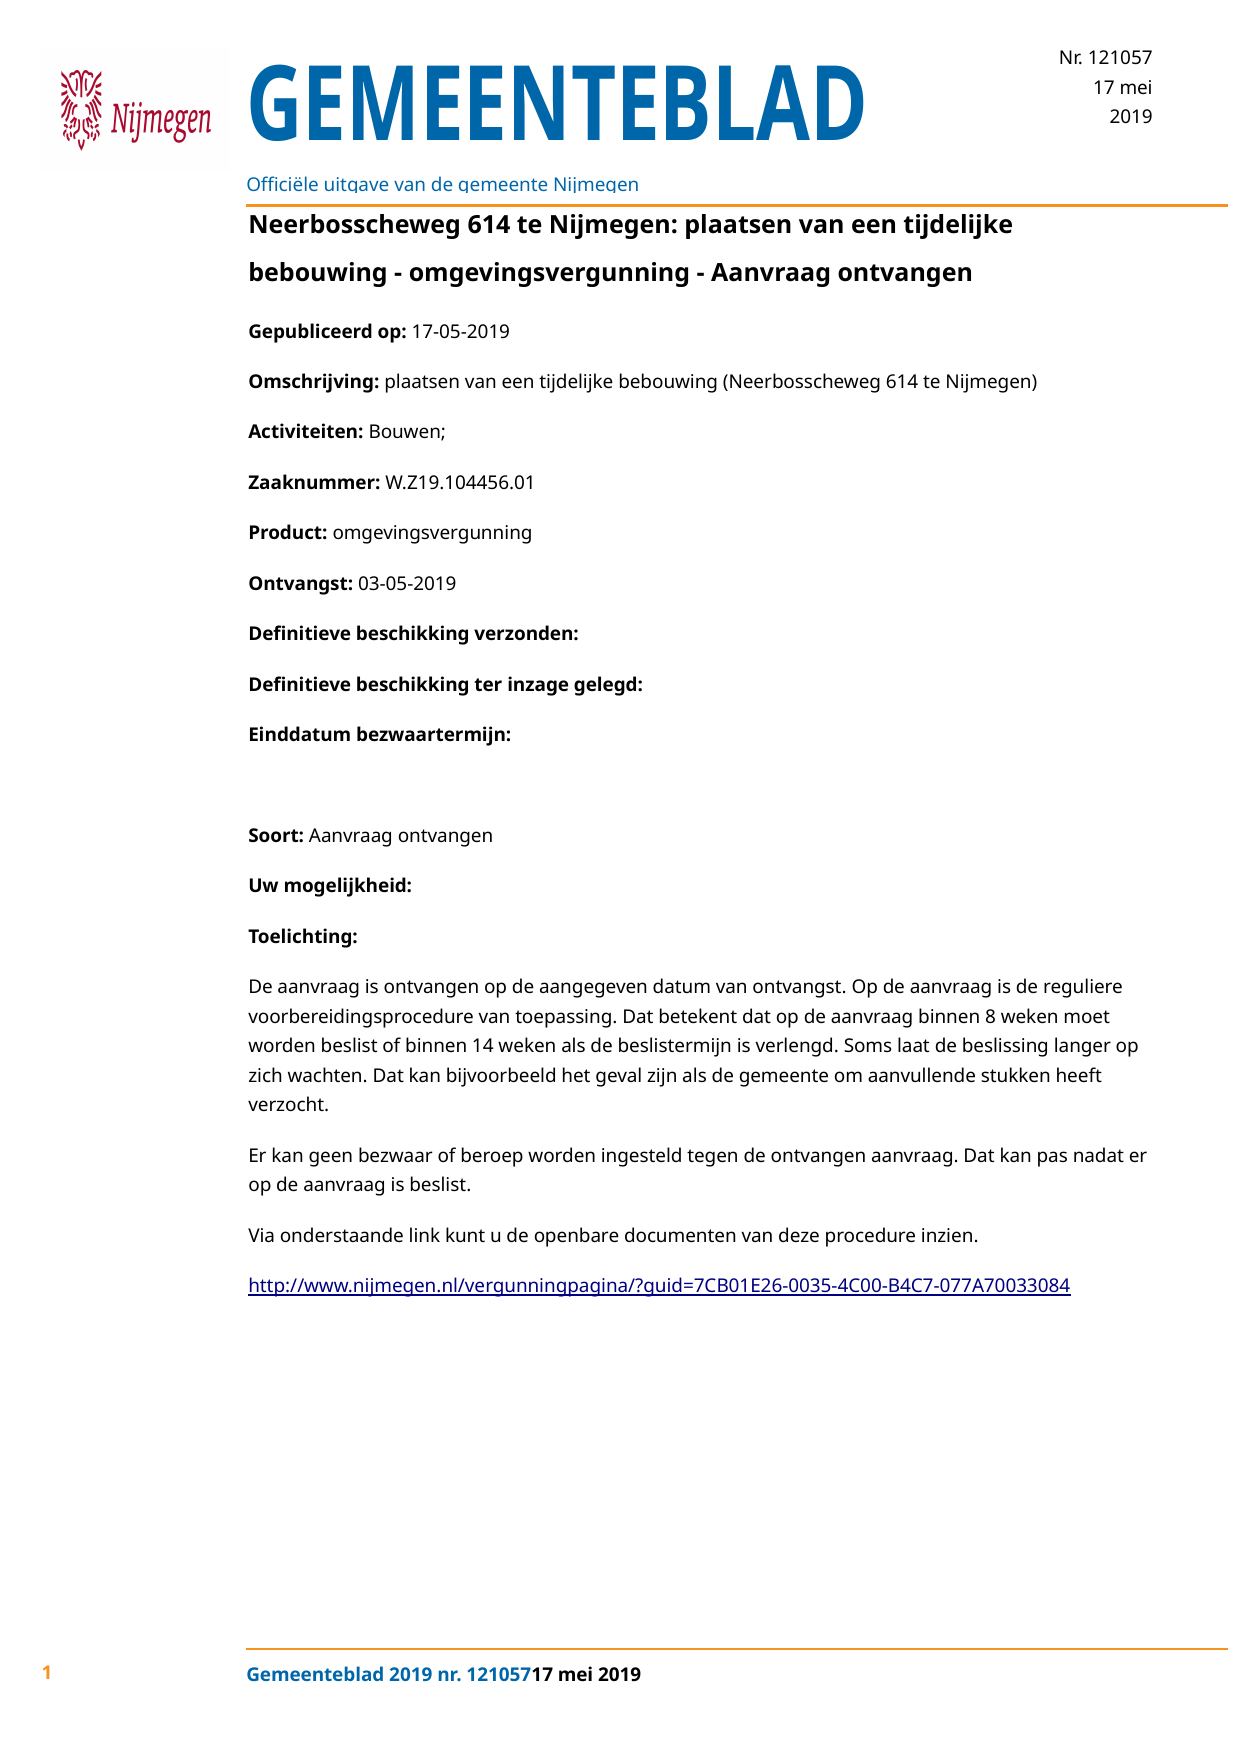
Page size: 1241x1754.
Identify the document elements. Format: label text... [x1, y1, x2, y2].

text Uw mogelijkheid: [248, 872, 1152, 898]
text Definitieve beschikking verzonden: [248, 620, 1152, 646]
text http://www.nijmegen.nl/vergunningpagina/?guid=7CB01E26-0035-4C00-B4C7-077A70033084 [248, 1272, 1152, 1298]
text Zaaknummer: W.Z19.104456.01 [248, 469, 1152, 495]
text Product: omgevingsvergunning [248, 519, 1152, 545]
text Einddatum bezwaartermijn: [248, 721, 1152, 747]
text Via onderstaande link kunt u de openbare documenten van deze procedure inzien. [248, 1222, 1152, 1248]
picture [41, 47, 231, 172]
text Activiteiten: Bouwen; [248, 419, 1152, 444]
text Toelichting: [248, 923, 1152, 949]
text Definitieve beschikking ter inzage gelegd: [248, 671, 1152, 697]
text Ontvangst: 03-05-2019 [248, 570, 1152, 596]
text Er kan geen bezwaar of beroep worden ingesteld tegen de ontvangen aanvraag. Dat kan pas nadat er op de aanvraag is beslist. [248, 1142, 1152, 1197]
text Soort: Aanvraag ontvangen [248, 822, 1152, 848]
text De aanvraag is ontvangen op de aangegeven datum van ontvangst. Op de aanvraag is de reguliere voorbereidingsprocedure van toepassing. Dat betekent dat op de aanvraag binnen 8 weken moet worden beslist of binnen 14 weken als de beslistermijn is verlengd. Soms laat de beslissing langer op zich wachten. Dat kan bijvoorbeeld het geval zijn als de gemeente om aanvullende stukken heeft verzocht. [248, 973, 1152, 1117]
text Neerbosscheweg 614 te Nijmegen: plaatsen van een tijdelijke bebouwing - omgevingsvergunning - Aanvraag ontvangen [248, 207, 1152, 288]
text Omschrijving: plaatsen van een tijdelijke bebouwing (Neerbosscheweg 614 te Nijmegen) [248, 368, 1152, 394]
text Gepubliceerd op: 17-05-2019 [248, 318, 1152, 344]
